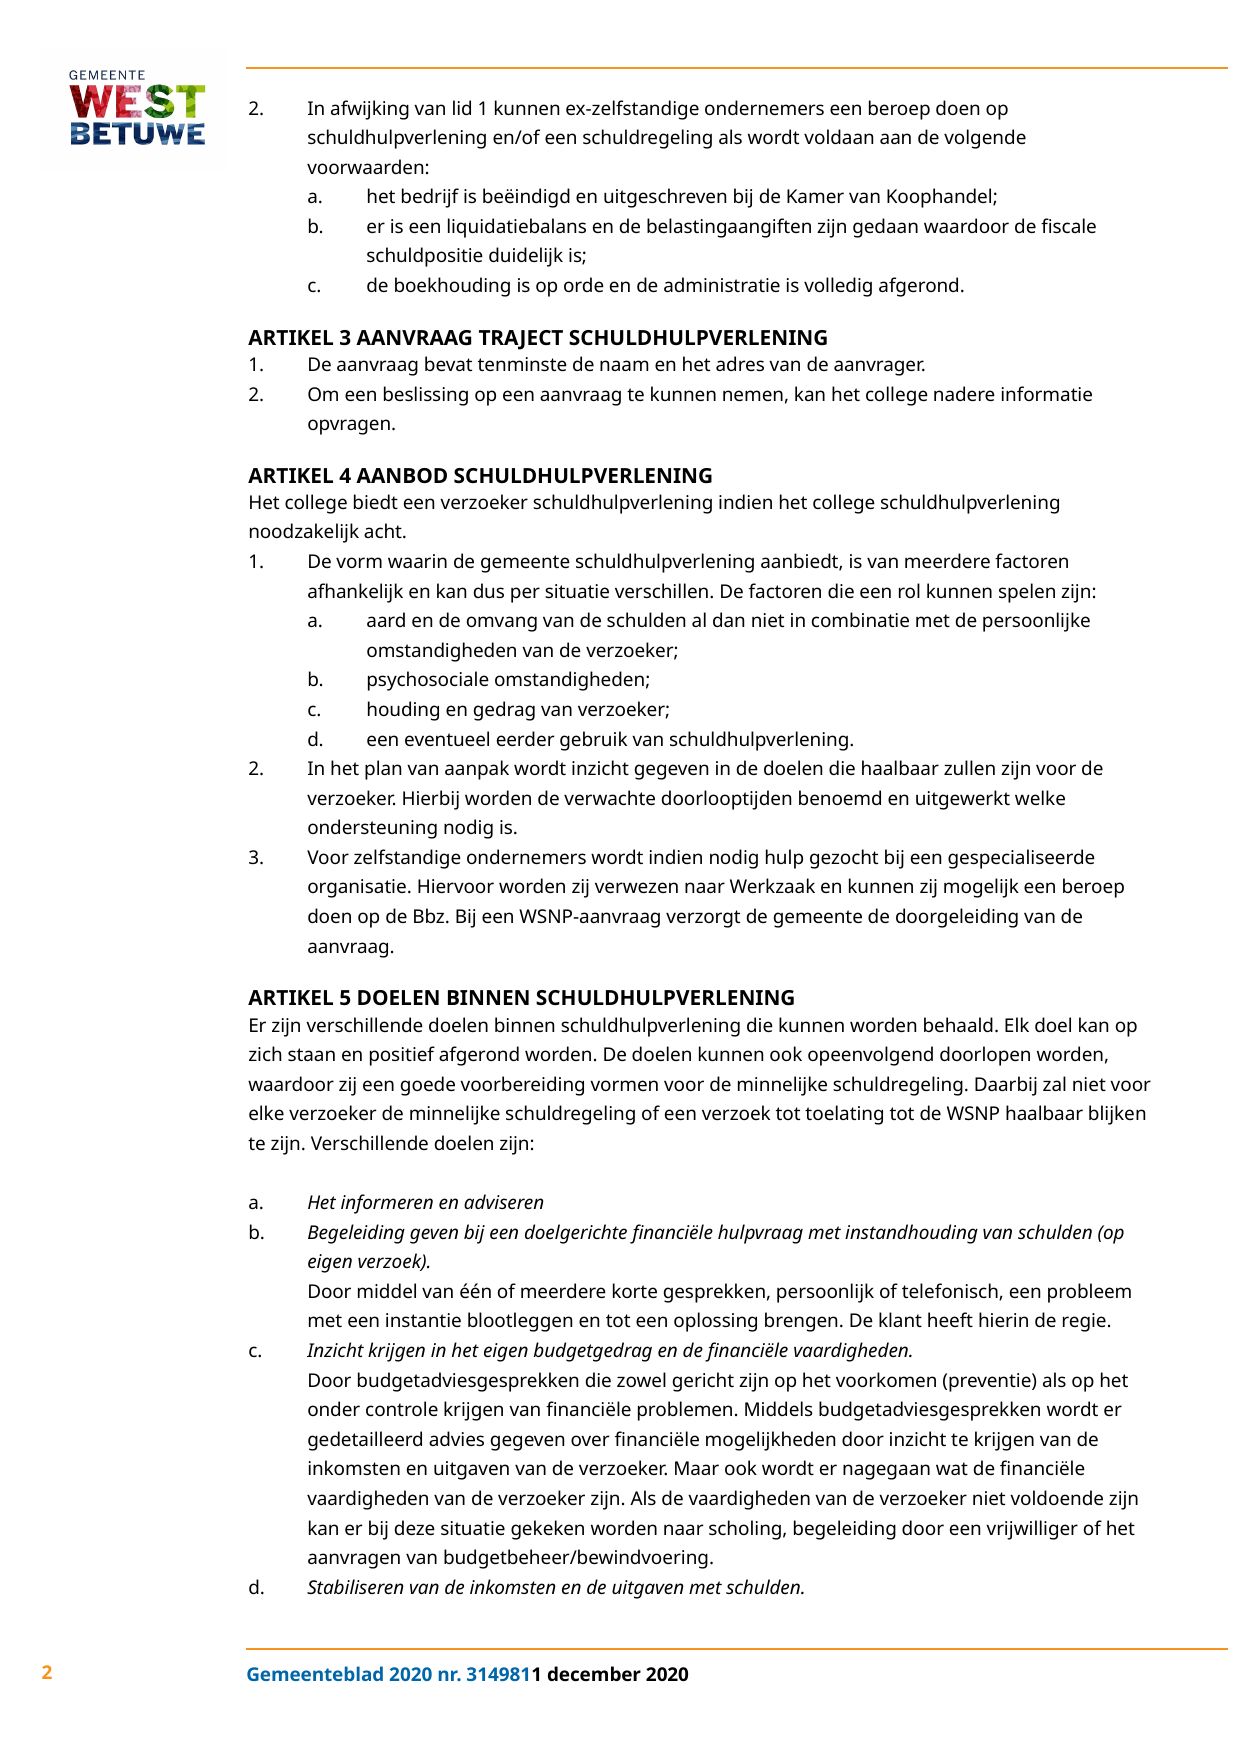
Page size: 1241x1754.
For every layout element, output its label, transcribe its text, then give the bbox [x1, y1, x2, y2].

list De vorm waarin de gemeente schuldhulpverlening aanbiedt, is van meerdere factoren afhankelijk en kan dus per situatie verschillen. De factoren die een rol kunnen spelen zijn: [248, 548, 1152, 604]
list Stabiliseren van de inkomsten en de uitgaven met schulden. [248, 1574, 1152, 1599]
text ARTIKEL 4 AANBOD SCHULDHULPVERLENING [248, 461, 1152, 489]
list Inzicht krijgen in het eigen budgetgedrag en de financiële vaardigheden. [248, 1337, 1152, 1363]
text ARTIKEL 3 AANVRAAG TRAJECT SCHULDHULPVERLENING [248, 323, 1152, 351]
text ARTIKEL 5 DOELEN BINNEN SCHULDHULPVERLENING [248, 983, 1152, 1012]
list aard en de omvang van de schulden al dan niet in combinatie met de persoonlijke omstandigheden van de verzoeker; [307, 607, 1152, 663]
list een eventueel eerder gebruik van schuldhulpverlening. [307, 726, 1152, 752]
list Voor zelfstandige ondernemers wordt indien nodig hulp gezocht bij een gespecialiseerde organisatie. Hiervoor worden zij verwezen naar Werkzaak en kunnen zij mogelijk een beroep doen op de Bbz. Bij een WSNP-aanvraag verzorgt de gemeente de doorgeleiding van de aanvraag. [248, 844, 1152, 959]
list In afwijking van lid 1 kunnen ex-zelfstandige ondernemers een beroep doen op schuldhulpverlening en/of een schuldregeling als wordt voldaan aan de volgende voorwaarden: [248, 95, 1152, 180]
list de boekhouding is op orde en de administratie is volledig afgerond. [307, 272, 1152, 298]
list psychosociale omstandigheden; [307, 667, 1152, 692]
list Door middel van één of meerdere korte gesprekken, persoonlijk of telefonisch, een probleem met een instantie blootleggen en tot een oplossing brengen. De klant heeft hierin de regie. [248, 1278, 1152, 1333]
text Het college biedt een verzoeker schuldhulpverlening indien het college schuldhulpverlening noodzakelijk acht. [248, 489, 1152, 544]
list het bedrijf is beëindigd en uitgeschreven bij de Kamer van Koophandel; [307, 183, 1152, 209]
list er is een liquidatiebalans en de belastingaangiften zijn gedaan waardoor de fiscale schuldpositie duidelijk is; [307, 213, 1152, 268]
list houding en gedrag van verzoeker; [307, 696, 1152, 722]
list Begeleiding geven bij een doelgerichte financiële hulpvraag met instandhouding van schulden (op eigen verzoek). [248, 1219, 1152, 1274]
picture [41, 47, 231, 172]
list Door budgetadviesgesprekken die zowel gericht zijn op het voorkomen (preventie) als op het onder controle krijgen van financiële problemen. Middels budgetadviesgesprekken wordt er gedetailleerd advies gegeven over financiële mogelijkheden door inzicht te krijgen van de inkomsten en uitgaven van de verzoeker. Maar ook wordt er nagegaan wat de financiële vaardigheden van de verzoeker zijn. Als de vaardigheden van de verzoeker niet voldoende zijn kan er bij deze situatie gekeken worden naar scholing, begeleiding door een vrijwilliger of het aanvragen van budgetbeheer/bewindvoering. [248, 1367, 1152, 1570]
list Om een beslissing op een aanvraag te kunnen nemen, kan het college nadere informatie opvragen. [248, 381, 1152, 436]
list In het plan van aanpak wordt inzicht gegeven in de doelen die haalbaar zullen zijn voor de verzoeker. Hierbij worden de verwachte doorlooptijden benoemd en uitgewerkt welke ondersteuning nodig is. [248, 755, 1152, 840]
list De aanvraag bevat tenminste de naam en het adres van de aanvrager. [248, 351, 1152, 377]
text Er zijn verschillende doelen binnen schuldhulpverlening die kunnen worden behaald. Elk doel kan op zich staan en positief afgerond worden. De doelen kunnen ook opeenvolgend doorlopen worden, waardoor zij een goede voorbereiding vormen voor de minnelijke schuldregeling. Daarbij zal niet voor elke verzoeker de minnelijke schuldregeling of een verzoek tot toelating tot de WSNP haalbaar blijken te zijn. Verschillende doelen zijn: [248, 1012, 1152, 1156]
list Het informeren en adviseren [248, 1189, 1152, 1215]
